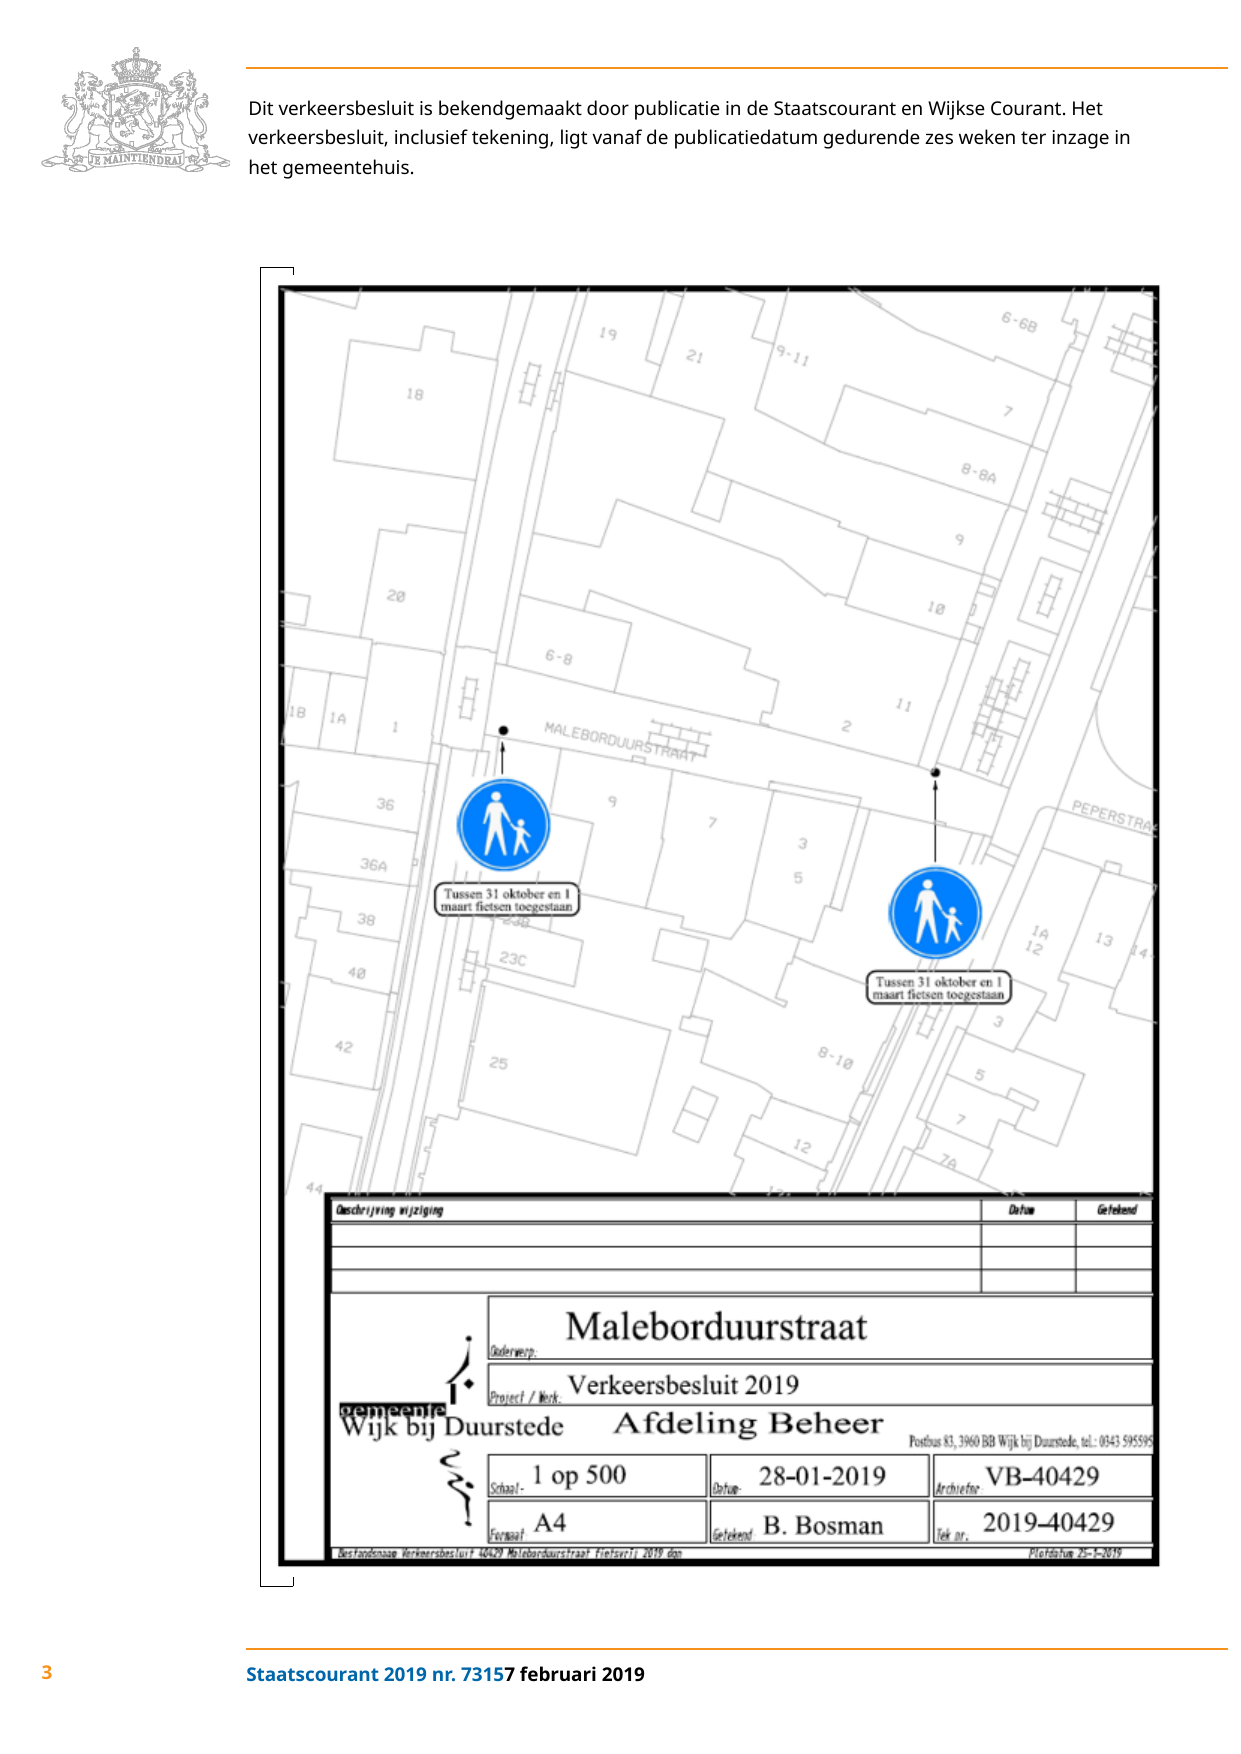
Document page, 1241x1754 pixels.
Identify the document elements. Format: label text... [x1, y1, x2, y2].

text Dit verkeersbesluit is bekendgemaakt door publicatie in de Staatscourant en Wijkse Courant. Het verkeersbesluit, inclusief tekening, ligt vanaf de publicatiedatum gedurende zes weken ter inzage in het gemeentehuis. [248, 95, 1152, 180]
picture [41, 47, 231, 172]
picture [268, 275, 1173, 1577]
